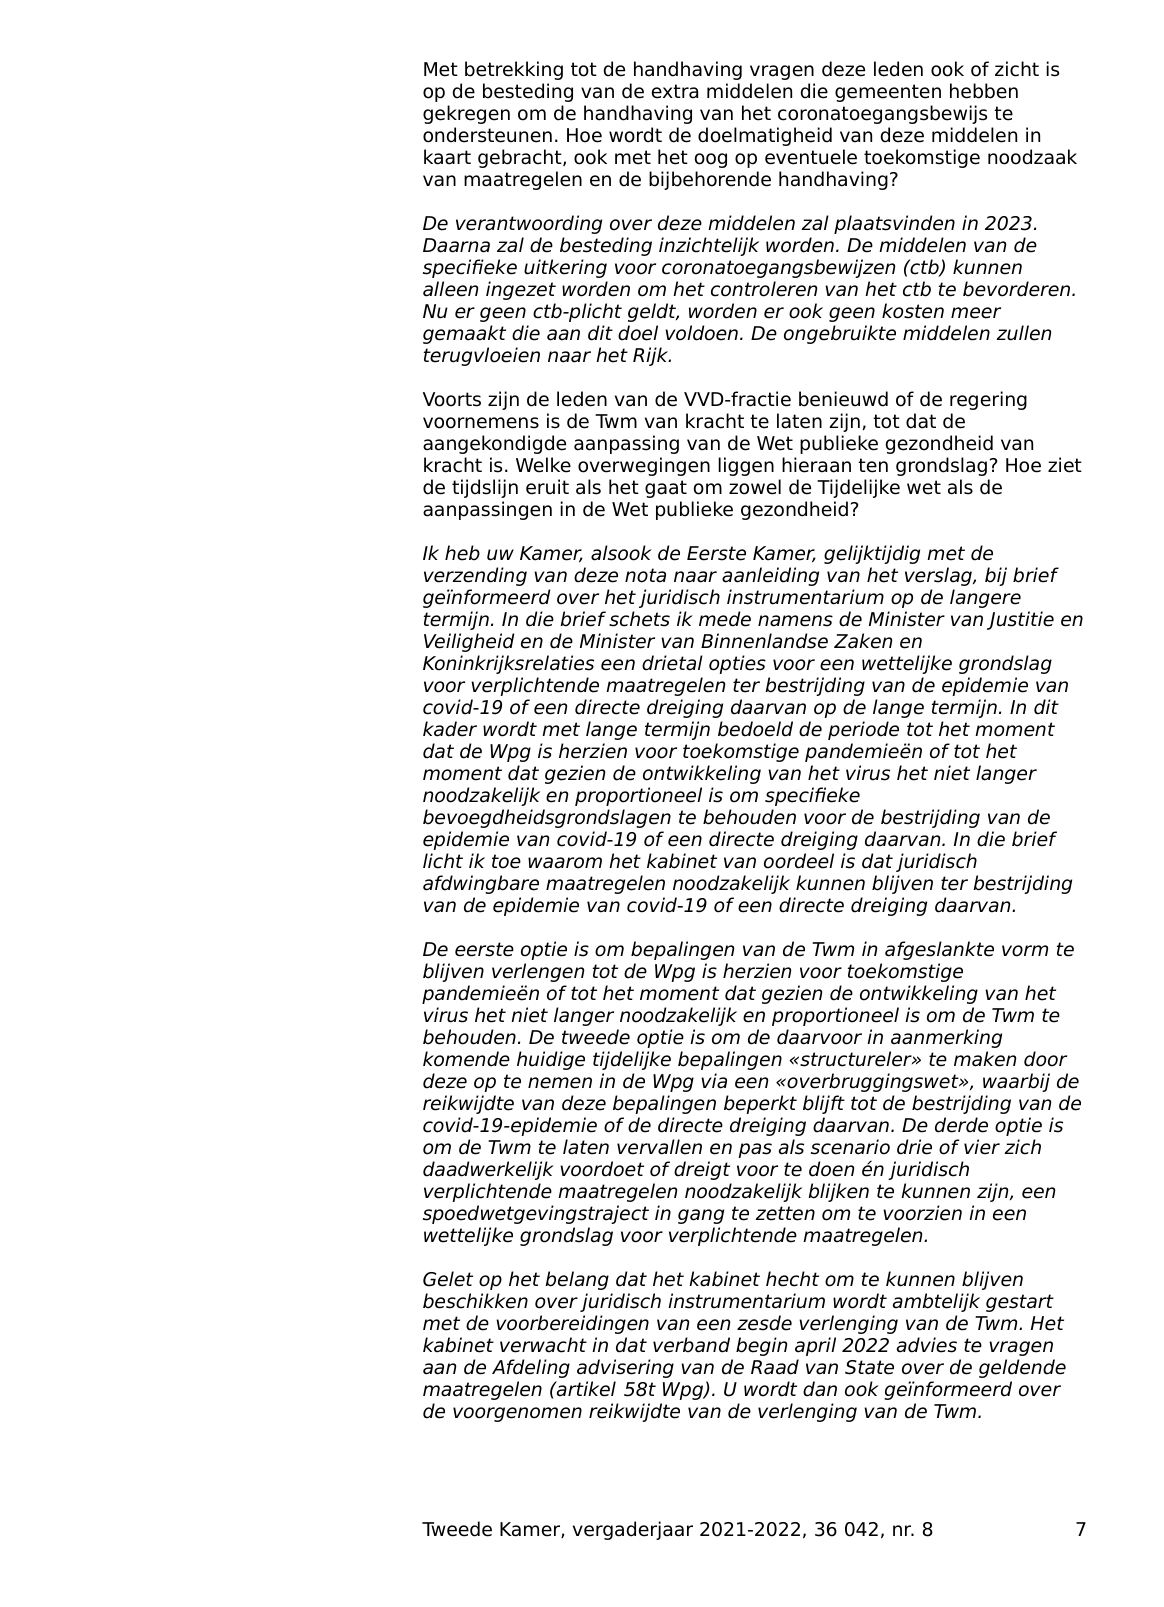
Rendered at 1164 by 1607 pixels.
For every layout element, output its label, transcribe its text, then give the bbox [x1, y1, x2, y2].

text De verantwoording over deze middelen zal plaatsvinden in 2023. Daarna zal de besteding inzichtelijk worden. De middelen van de specifieke uitkering voor coronatoegangsbewijzen (ctb) kunnen alleen ingezet worden om het controleren van het ctb te bevorderen. Nu er geen ctb-plicht geldt, worden er ook geen kosten meer gemaakt die aan dit doel voldoen. De ongebruikte middelen zullen terugvloeien naar het Rijk. [422, 213, 1087, 367]
text Gelet op het belang dat het kabinet hecht om te kunnen blijven beschikken over juridisch instrumentarium wordt ambtelijk gestart met de voorbereidingen van een zesde verlenging van de Twm. Het kabinet verwacht in dat verband begin april 2022 advies te vragen aan de Afdeling advisering van de Raad van State over de geldende maatregelen (artikel 58t Wpg). U wordt dan ook geïnformeerd over de voorgenomen reikwijdte van de verlenging van de Twm. [422, 1269, 1087, 1423]
text Ik heb uw Kamer, alsook de Eerste Kamer, gelijktijdig met de verzending van deze nota naar aanleiding van het verslag, bij brief geïnformeerd over het juridisch instrumentarium op de langere termijn. In die brief schets ik mede namens de Minister van Justitie en Veiligheid en de Minister van Binnenlandse Zaken en Koninkrijksrelaties een drietal opties voor een wettelijke grondslag voor verplichtende maatregelen ter bestrijding van de epidemie van covid-19 of een directe dreiging daarvan op de lange termijn. In dit kader wordt met lange termijn bedoeld de periode tot het moment dat de Wpg is herzien voor toekomstige pandemieën of tot het moment dat gezien de ontwikkeling van het virus het niet langer noodzakelijk en proportioneel is om specifieke bevoegdheidsgrondslagen te behouden voor de bestrijding van de epidemie van covid-19 of een directe dreiging daarvan. In die brief licht ik toe waarom het kabinet van oordeel is dat juridisch afdwingbare maatregelen noodzakelijk kunnen blijven ter bestrijding van de epidemie van covid-19 of een directe dreiging daarvan. [422, 543, 1087, 917]
text Voorts zijn de leden van de VVD-fractie benieuwd of de regering voornemens is de Twm van kracht te laten zijn, tot dat de aangekondigde aanpassing van de Wet publieke gezondheid van kracht is. Welke overwegingen liggen hieraan ten grondslag? Hoe ziet de tijdslijn eruit als het gaat om zowel de Tijdelijke wet als de aanpassingen in de Wet publieke gezondheid? [422, 389, 1087, 521]
text Met betrekking tot de handhaving vragen deze leden ook of zicht is op de besteding van de extra middelen die gemeenten hebben gekregen om de handhaving van het coronatoegangsbewijs te ondersteunen. Hoe wordt de doelmatigheid van deze middelen in kaart gebracht, ook met het oog op eventuele toekomstige noodzaak van maatregelen en de bijbehorende handhaving? [422, 59, 1087, 191]
text De eerste optie is om bepalingen van de Twm in afgeslankte vorm te blijven verlengen tot de Wpg is herzien voor toekomstige pandemieën of tot het moment dat gezien de ontwikkeling van het virus het niet langer noodzakelijk en proportioneel is om de Twm te behouden. De tweede optie is om de daarvoor in aanmerking komende huidige tijdelijke bepalingen «structureler» te maken door deze op te nemen in de Wpg via een «overbruggingswet», waarbij de reikwijdte van deze bepalingen beperkt blijft tot de bestrijding van de covid-19-epidemie of de directe dreiging daarvan. De derde optie is om de Twm te laten vervallen en pas als scenario drie of vier zich daadwerkelijk voordoet of dreigt voor te doen én juridisch verplichtende maatregelen noodzakelijk blijken te kunnen zijn, een spoedwetgevingstraject in gang te zetten om te voorzien in een wettelijke grondslag voor verplichtende maatregelen. [422, 939, 1087, 1247]
